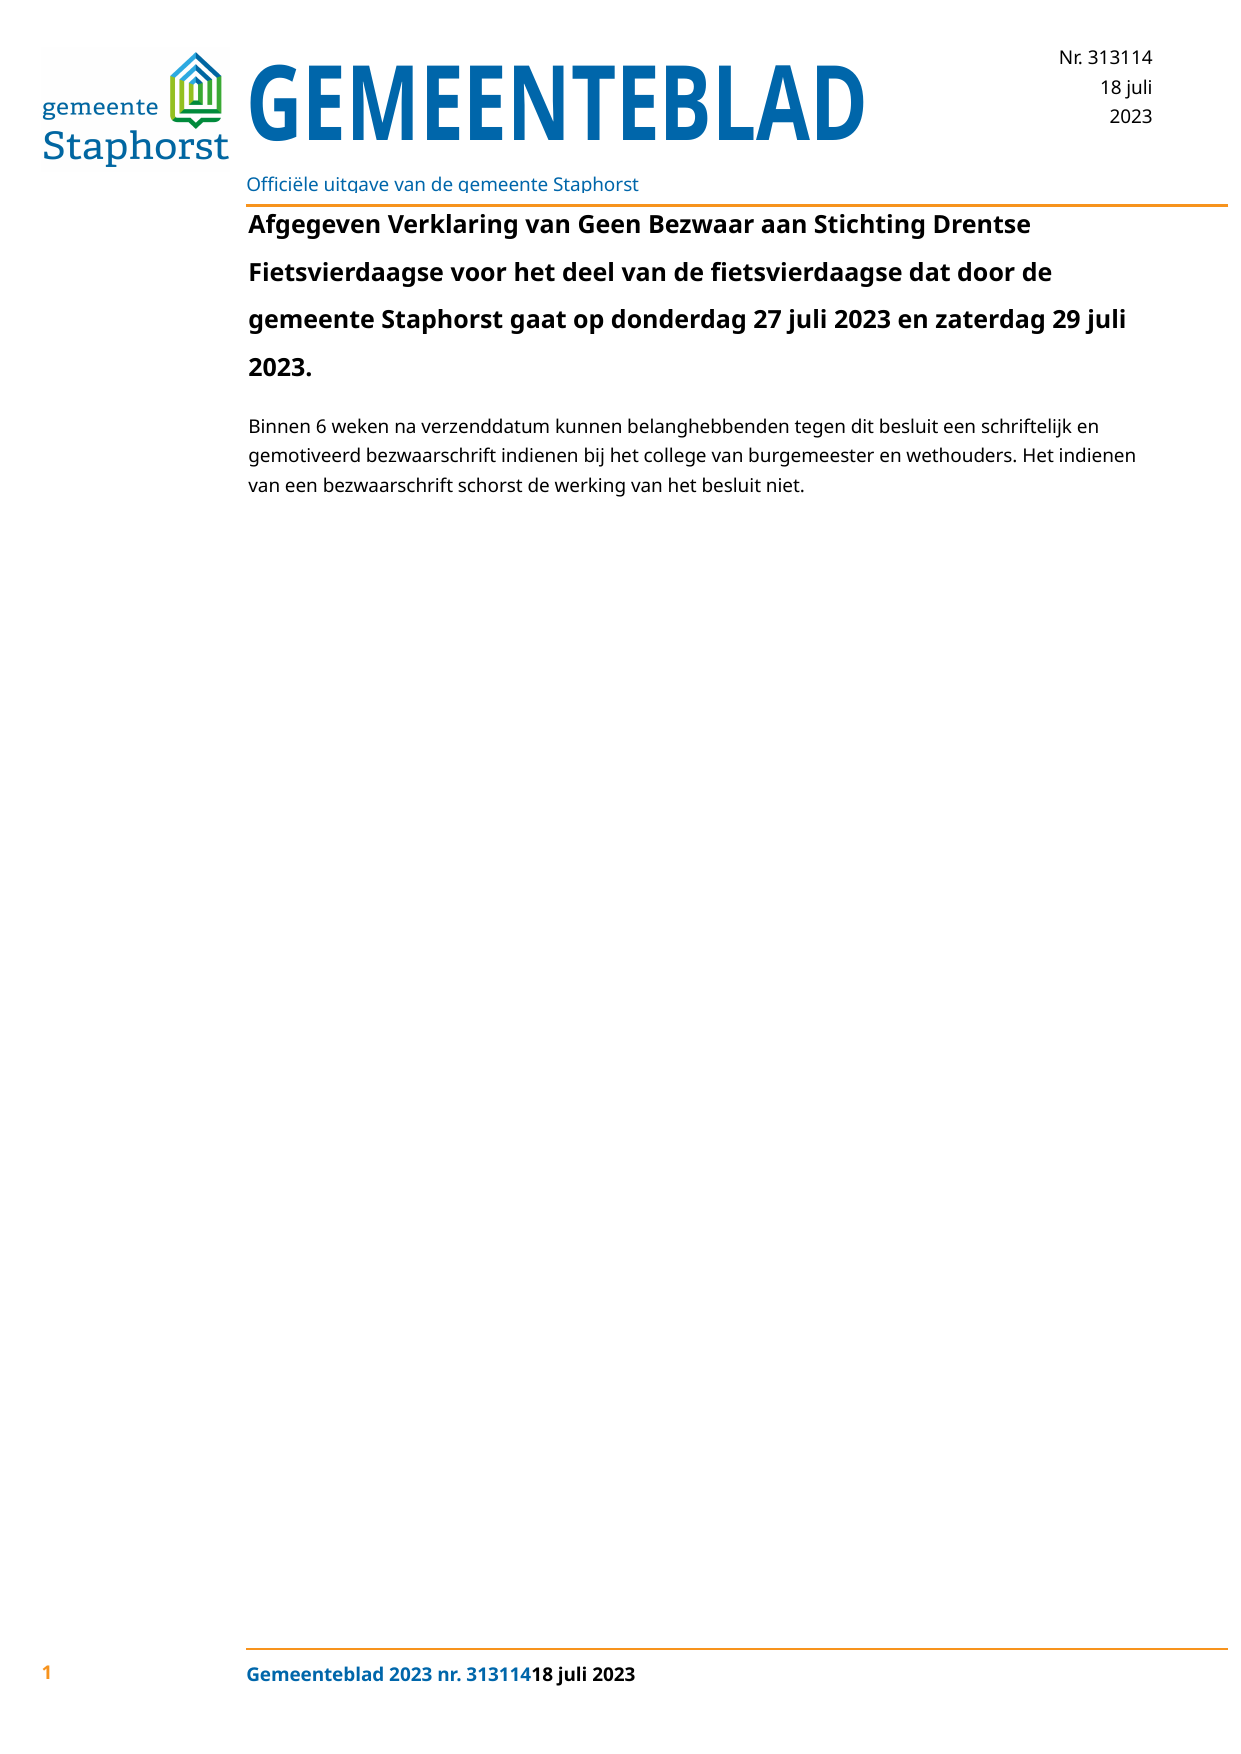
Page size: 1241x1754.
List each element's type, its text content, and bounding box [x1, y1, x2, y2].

text Binnen 6 weken na verzenddatum kunnen belanghebbenden tegen dit besluit een schriftelijk en gemotiveerd bezwaarschrift indienen bij het college van burgemeester en wethouders. Het indienen van een bezwaarschrift schorst de werking van het besluit niet. [248, 413, 1152, 498]
text Afgegeven Verklaring van Geen Bezwaar aan Stichting Drentse Fietsvierdaagse voor het deel van de fietsvierdaagse dat door de gemeente Staphorst gaat op donderdag 27 juli 2023 en zaterdag 29 juli 2023. [248, 207, 1152, 384]
picture [41, 47, 231, 172]
